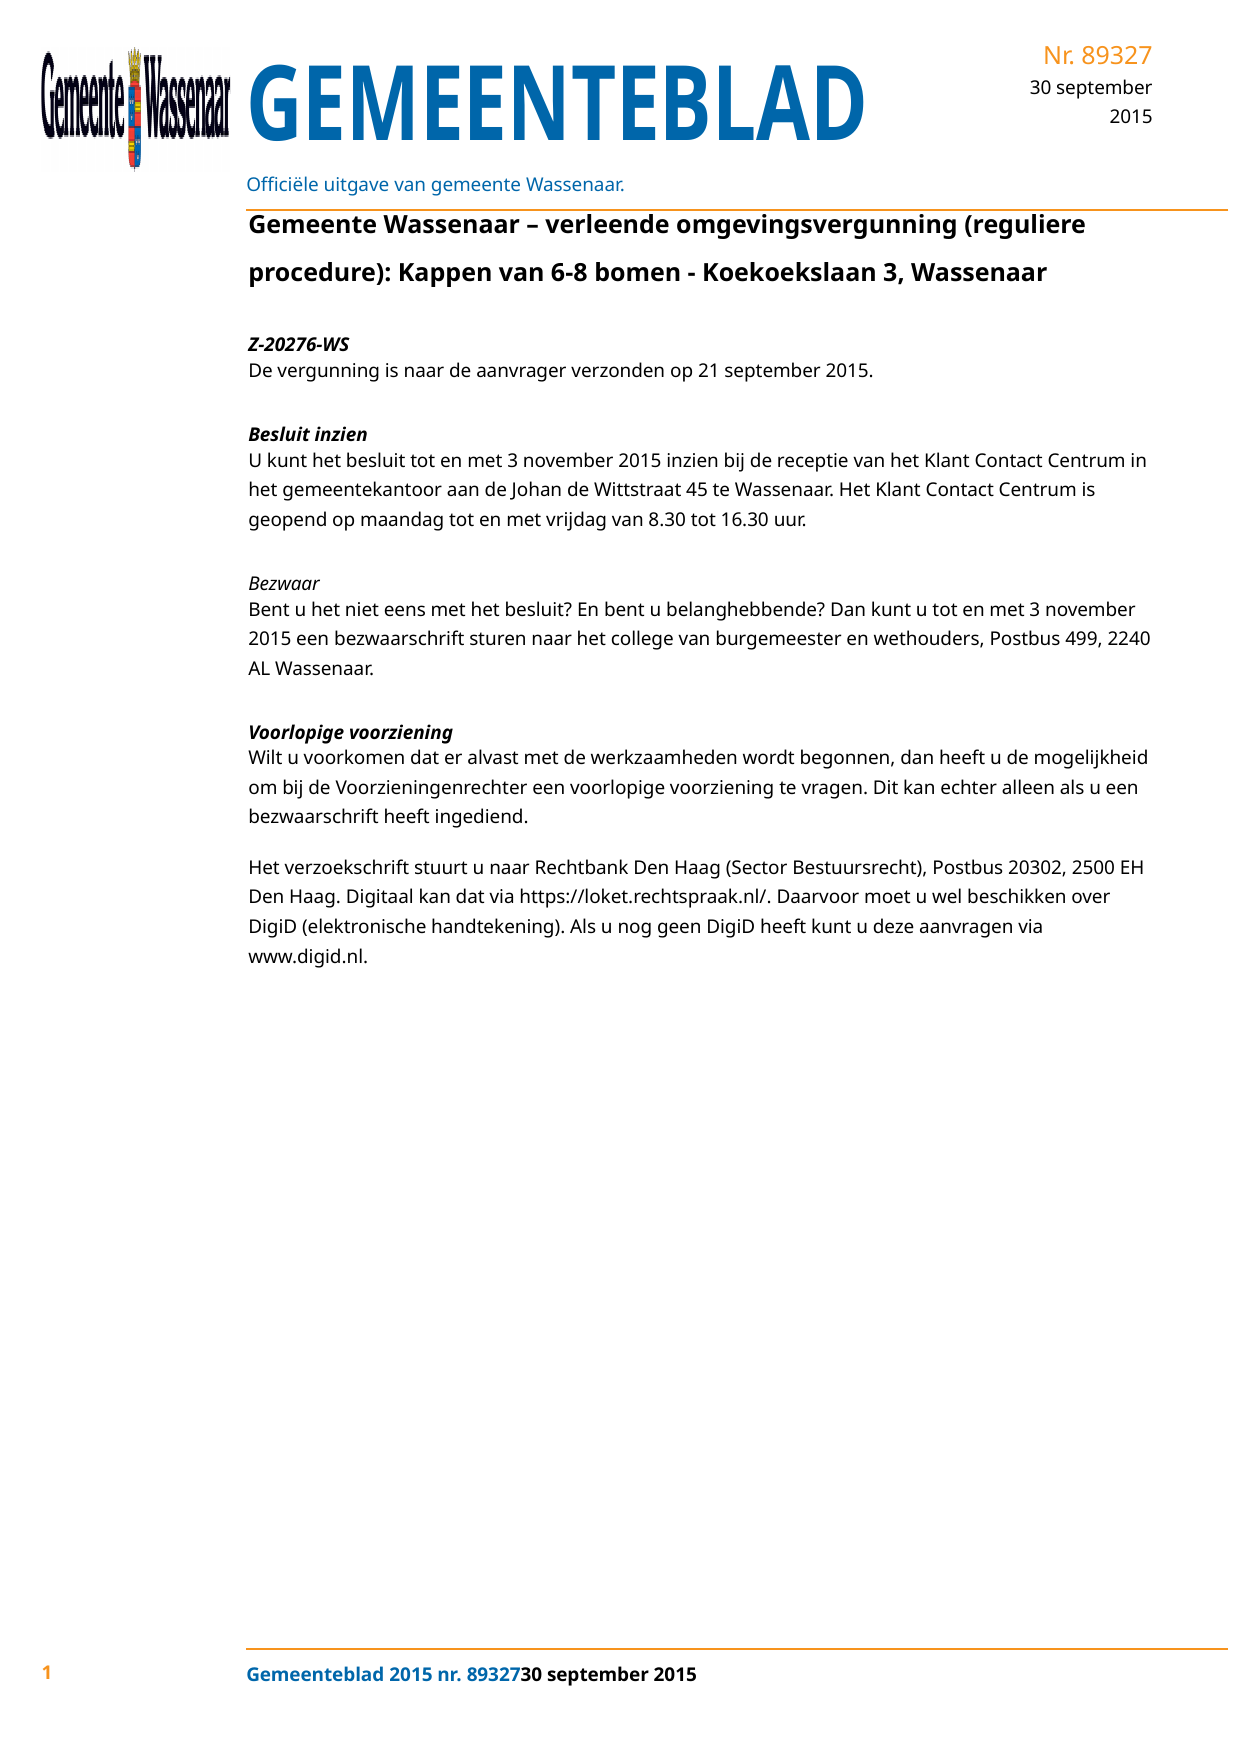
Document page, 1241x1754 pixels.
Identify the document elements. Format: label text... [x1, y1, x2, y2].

text U kunt het besluit tot en met 3 november 2015 inzien bij de receptie van het Klant Contact Centrum in het gemeentekantoor aan de Johan de Wittstraat 45 te Wassenaar. Het Klant Contact Centrum is geopend op maandag tot en met vrijdag van 8.30 tot 16.30 uur. [248, 447, 1152, 532]
text Voorlopige voorziening [248, 719, 1152, 744]
picture [41, 47, 231, 172]
text Z-20276-WS [248, 331, 1152, 357]
text Besluit inzien [248, 421, 1152, 447]
text Bezwaar [248, 570, 1152, 596]
text Wilt u voorkomen dat er alvast met de werkzaamheden wordt begonnen, dan heeft u de mogelijkheid om bij de Voorzieningenrechter een voorlopige voorziening te vragen. Dit kan echter alleen als u een bezwaarschrift heeft ingediend. [248, 744, 1152, 829]
text De vergunning is naar de aanvrager verzonden op 21 september 2015. [248, 357, 1152, 383]
text Bent u het niet eens met het besluit? En bent u belanghebbende? Dan kunt u tot en met 3 november 2015 een bezwaarschrift sturen naar het college van burgemeester en wethouders, Postbus 499, 2240 AL Wassenaar. [248, 596, 1152, 681]
text Het verzoekschrift stuurt u naar Rechtbank Den Haag (Sector Bestuursrecht), Postbus 20302, 2500 EH Den Haag. Digitaal kan dat via https://loket.rechtspraak.nl/. Daarvoor moet u wel beschikken over DigiD (elektronische handtekening). Als u nog geen DigiD heeft kunt u deze aanvragen via www.digid.nl. [248, 854, 1152, 969]
text Gemeente Wassenaar – verleende omgevingsvergunning (reguliere procedure): Kappen van 6-8 bomen - Koekoekslaan 3, Wassenaar [248, 211, 1152, 288]
